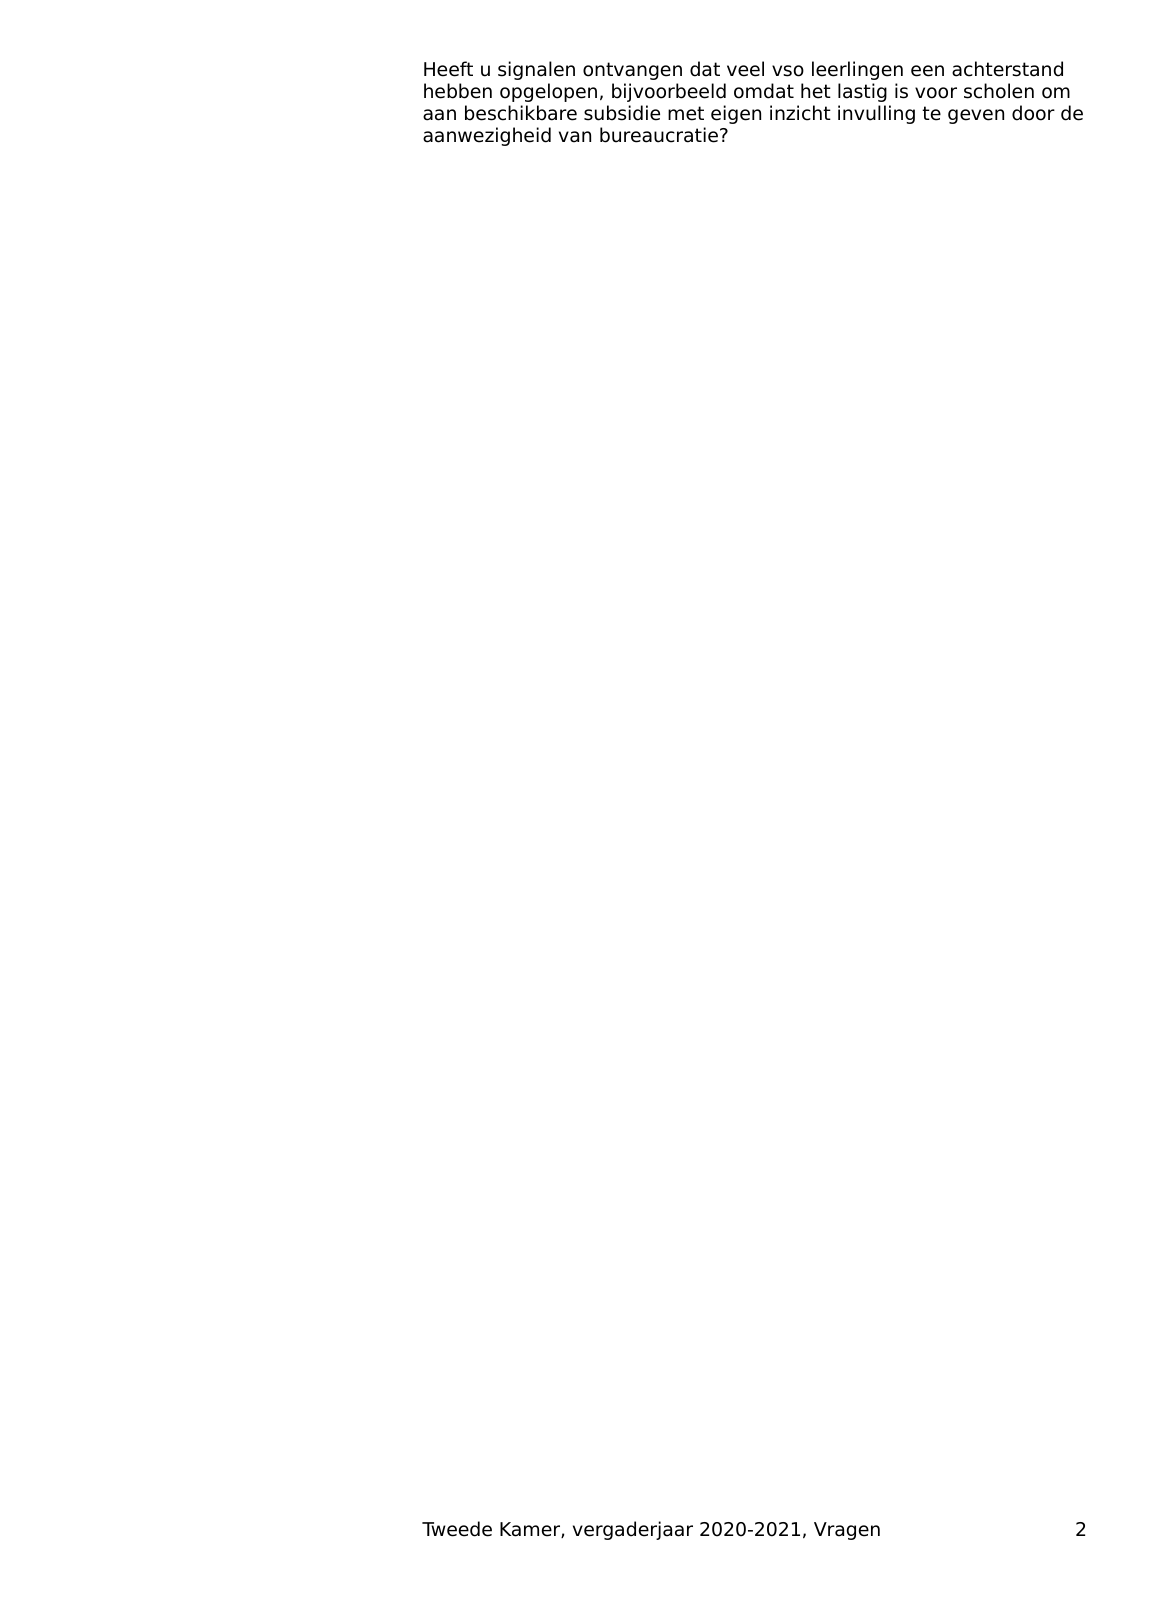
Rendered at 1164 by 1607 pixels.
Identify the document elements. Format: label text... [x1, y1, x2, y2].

text Heeft u signalen ontvangen dat veel vso leerlingen een achterstand hebben opgelopen, bijvoorbeeld omdat het lastig is voor scholen om aan beschikbare subsidie met eigen inzicht invulling te geven door de aanwezigheid van bureaucratie? [422, 59, 1087, 147]
